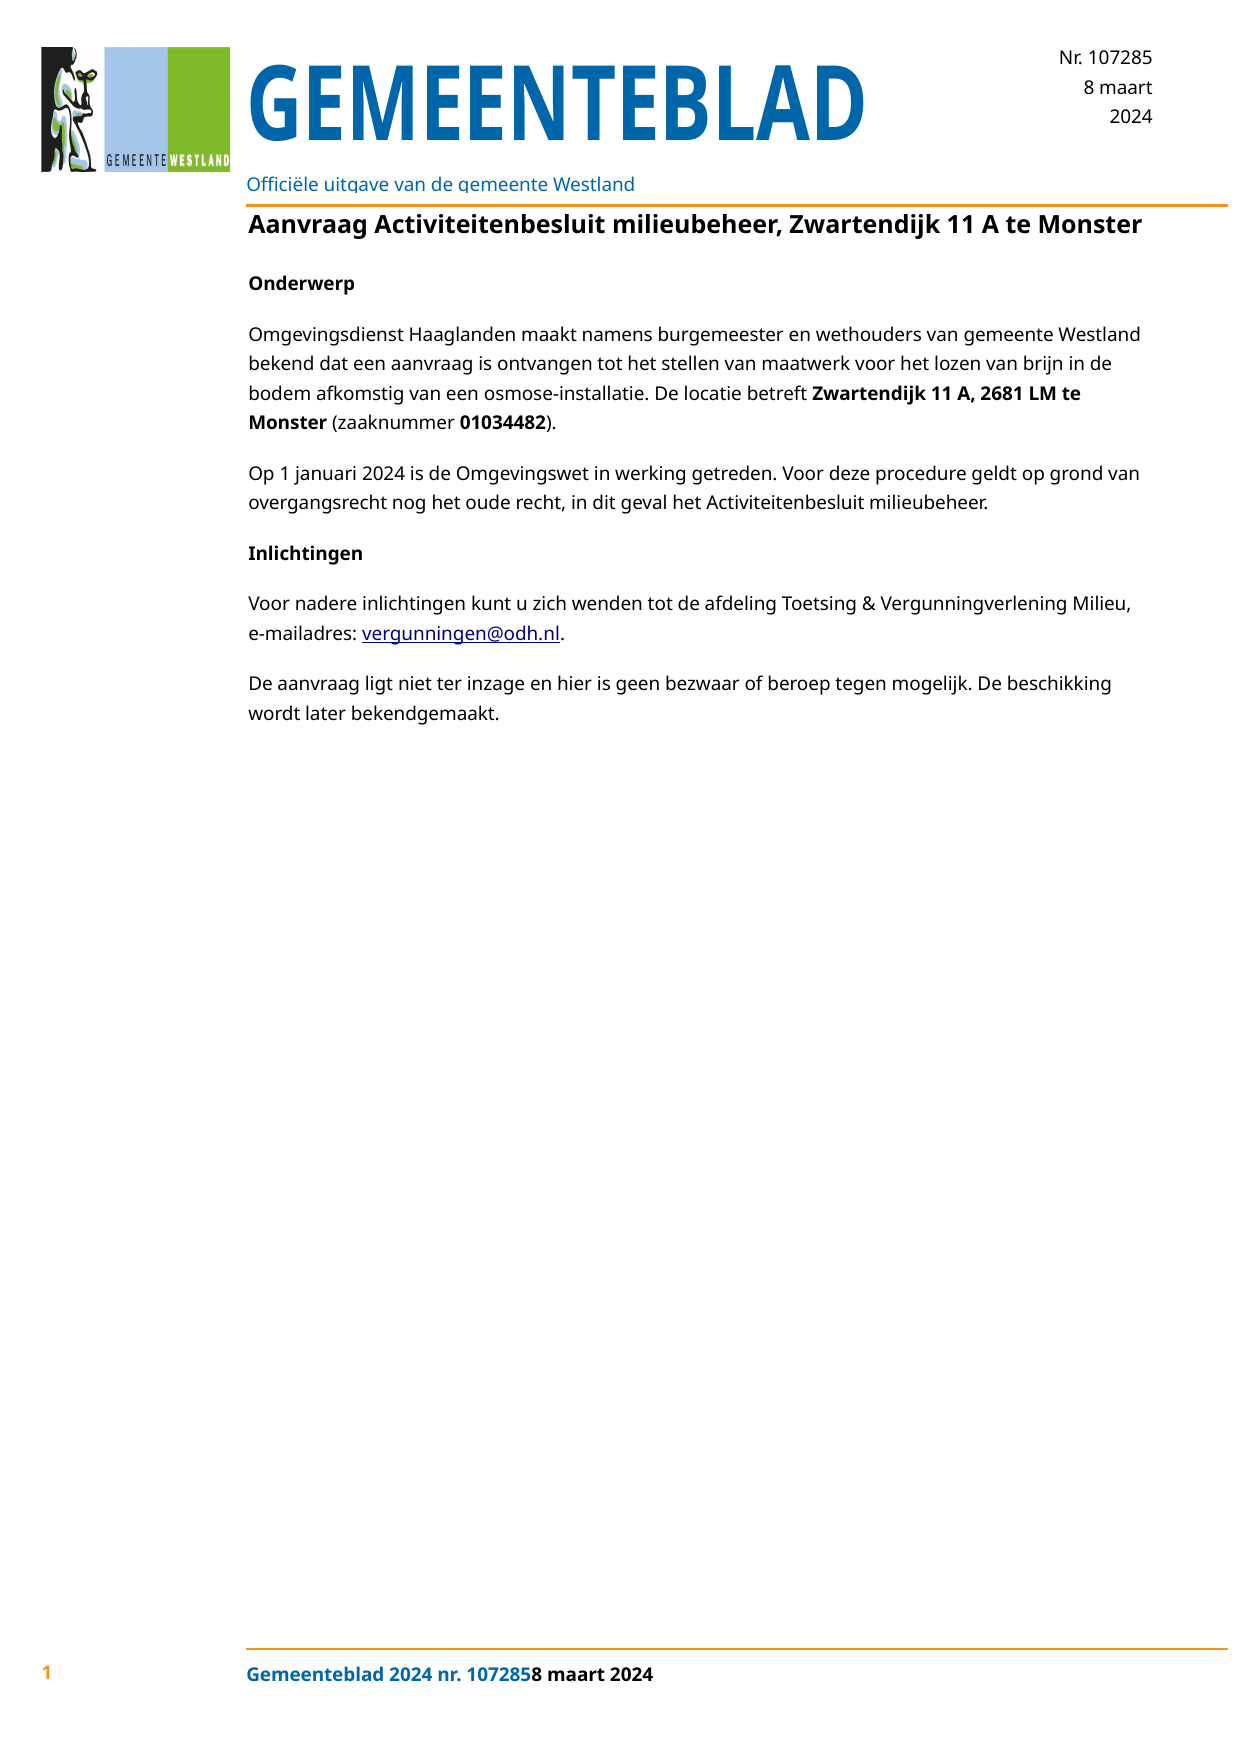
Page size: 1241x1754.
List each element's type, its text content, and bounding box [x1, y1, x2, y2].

text Onderwerp [248, 270, 1152, 296]
picture [41, 47, 231, 172]
text Inlichtingen [248, 540, 1152, 566]
text Op 1 januari 2024 is de Omgevingswet in werking getreden. Voor deze procedure geldt op grond van overgangsrecht nog het oude recht, in dit geval het Activiteitenbesluit milieubeheer. [248, 460, 1152, 515]
text Aanvraag Activiteitenbesluit milieubeheer, Zwartendijk 11 A te Monster [248, 207, 1152, 241]
text De aanvraag ligt niet ter inzage en hier is geen bezwaar of beroep tegen mogelijk. De beschikking wordt later bekendgemaakt. [248, 670, 1152, 726]
text Voor nadere inlichtingen kunt u zich wenden tot de afdeling Toetsing & Vergunningverlening Milieu, e-mailadres: vergunningen@odh.nl. [248, 590, 1152, 646]
text Omgevingsdienst Haaglanden maakt namens burgemeester en wethouders van gemeente Westland bekend dat een aanvraag is ontvangen tot het stellen van maatwerk voor het lozen van brijn in de bodem afkomstig van een osmose-installatie. De locatie betreft Zwartendijk 11 A, 2681 LM te Monster (zaaknummer 01034482). [248, 321, 1152, 435]
